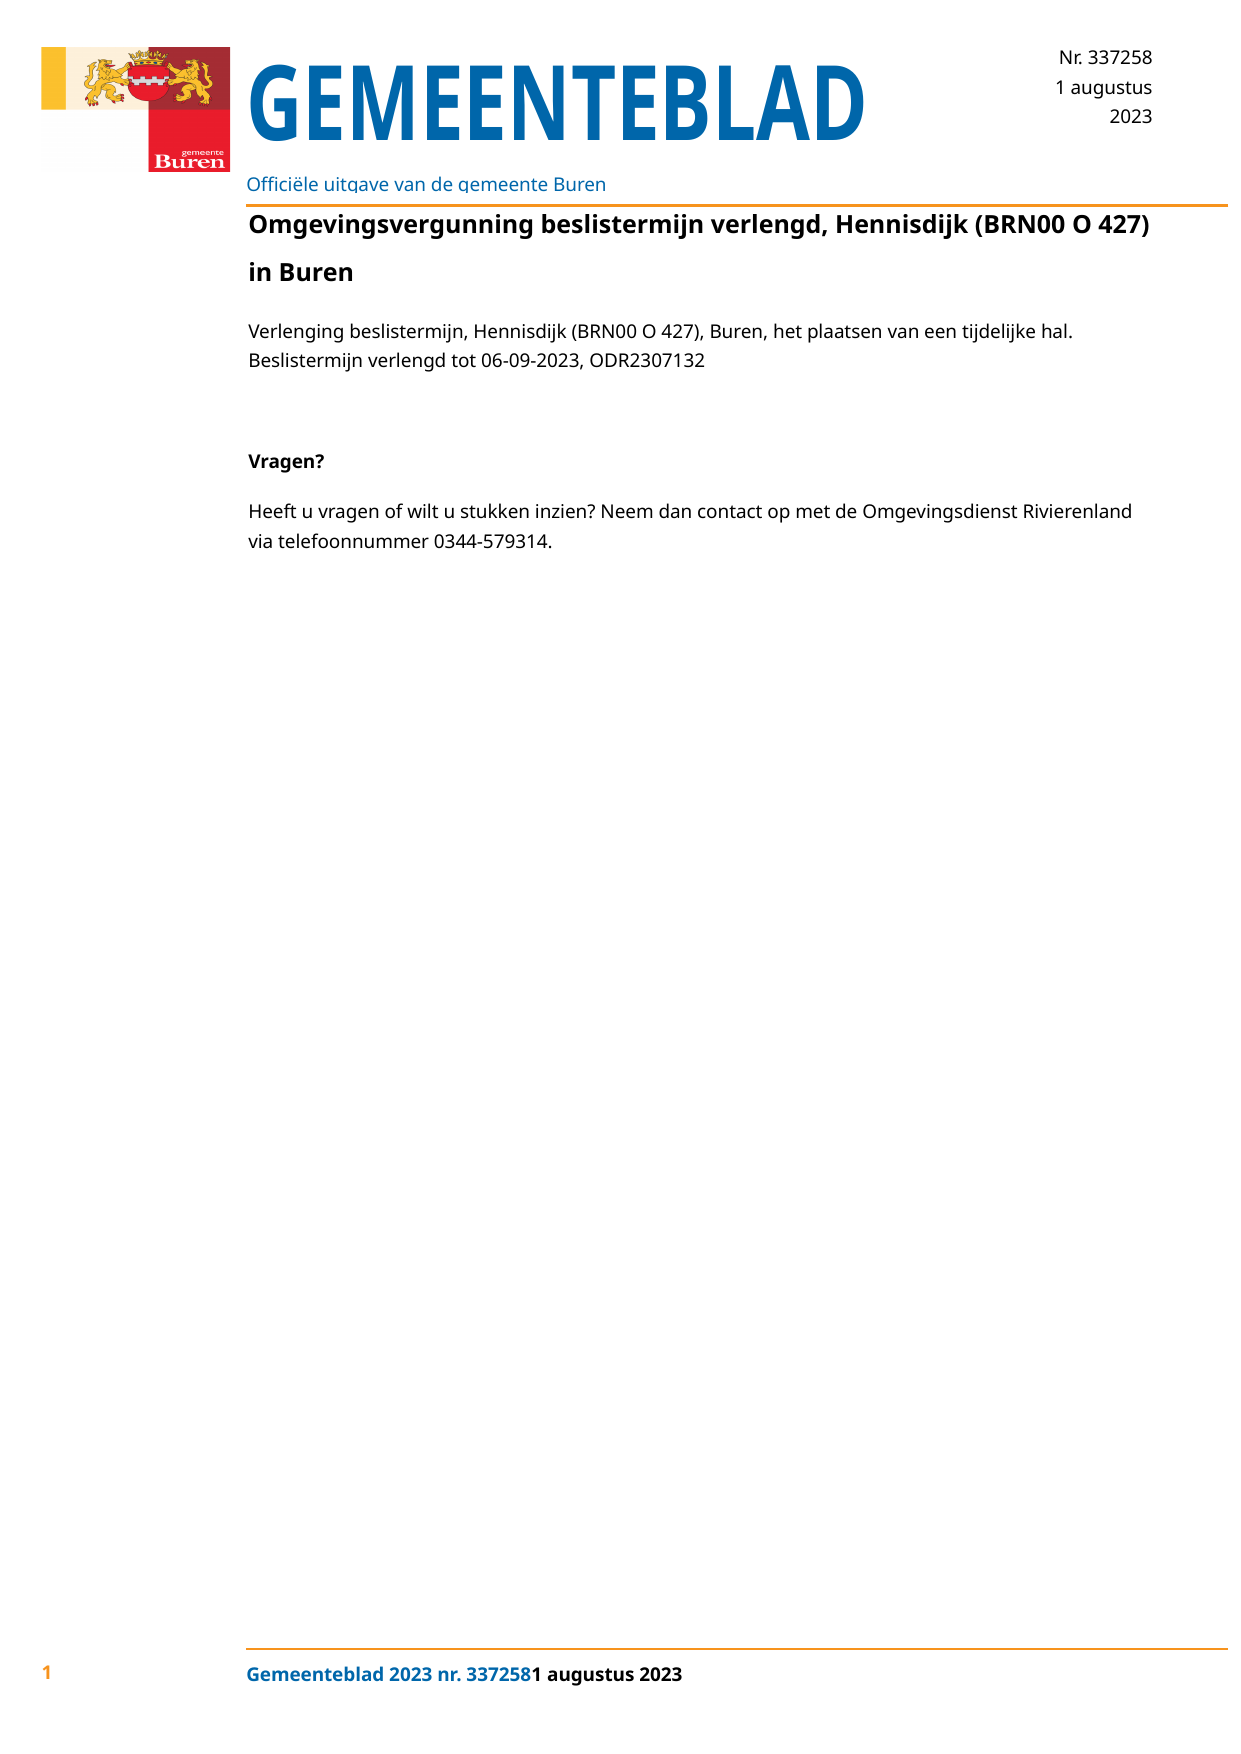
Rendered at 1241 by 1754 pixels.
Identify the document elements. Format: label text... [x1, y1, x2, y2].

picture [41, 47, 231, 172]
text Vragen? [248, 448, 1152, 474]
text Verlenging beslistermijn, Hennisdijk (BRN00 O 427), Buren, het plaatsen van een tijdelijke hal. Beslistermijn verlengd tot 06-09-2023, ODR2307132 [248, 318, 1152, 373]
text Omgevingsvergunning beslistermijn verlengd, Hennisdijk (BRN00 O 427) in Buren [248, 207, 1152, 288]
text Heeft u vragen of wilt u stukken inzien? Neem dan contact op met de Omgevingsdienst Rivierenland via telefoonnummer 0344-579314. [248, 499, 1152, 554]
